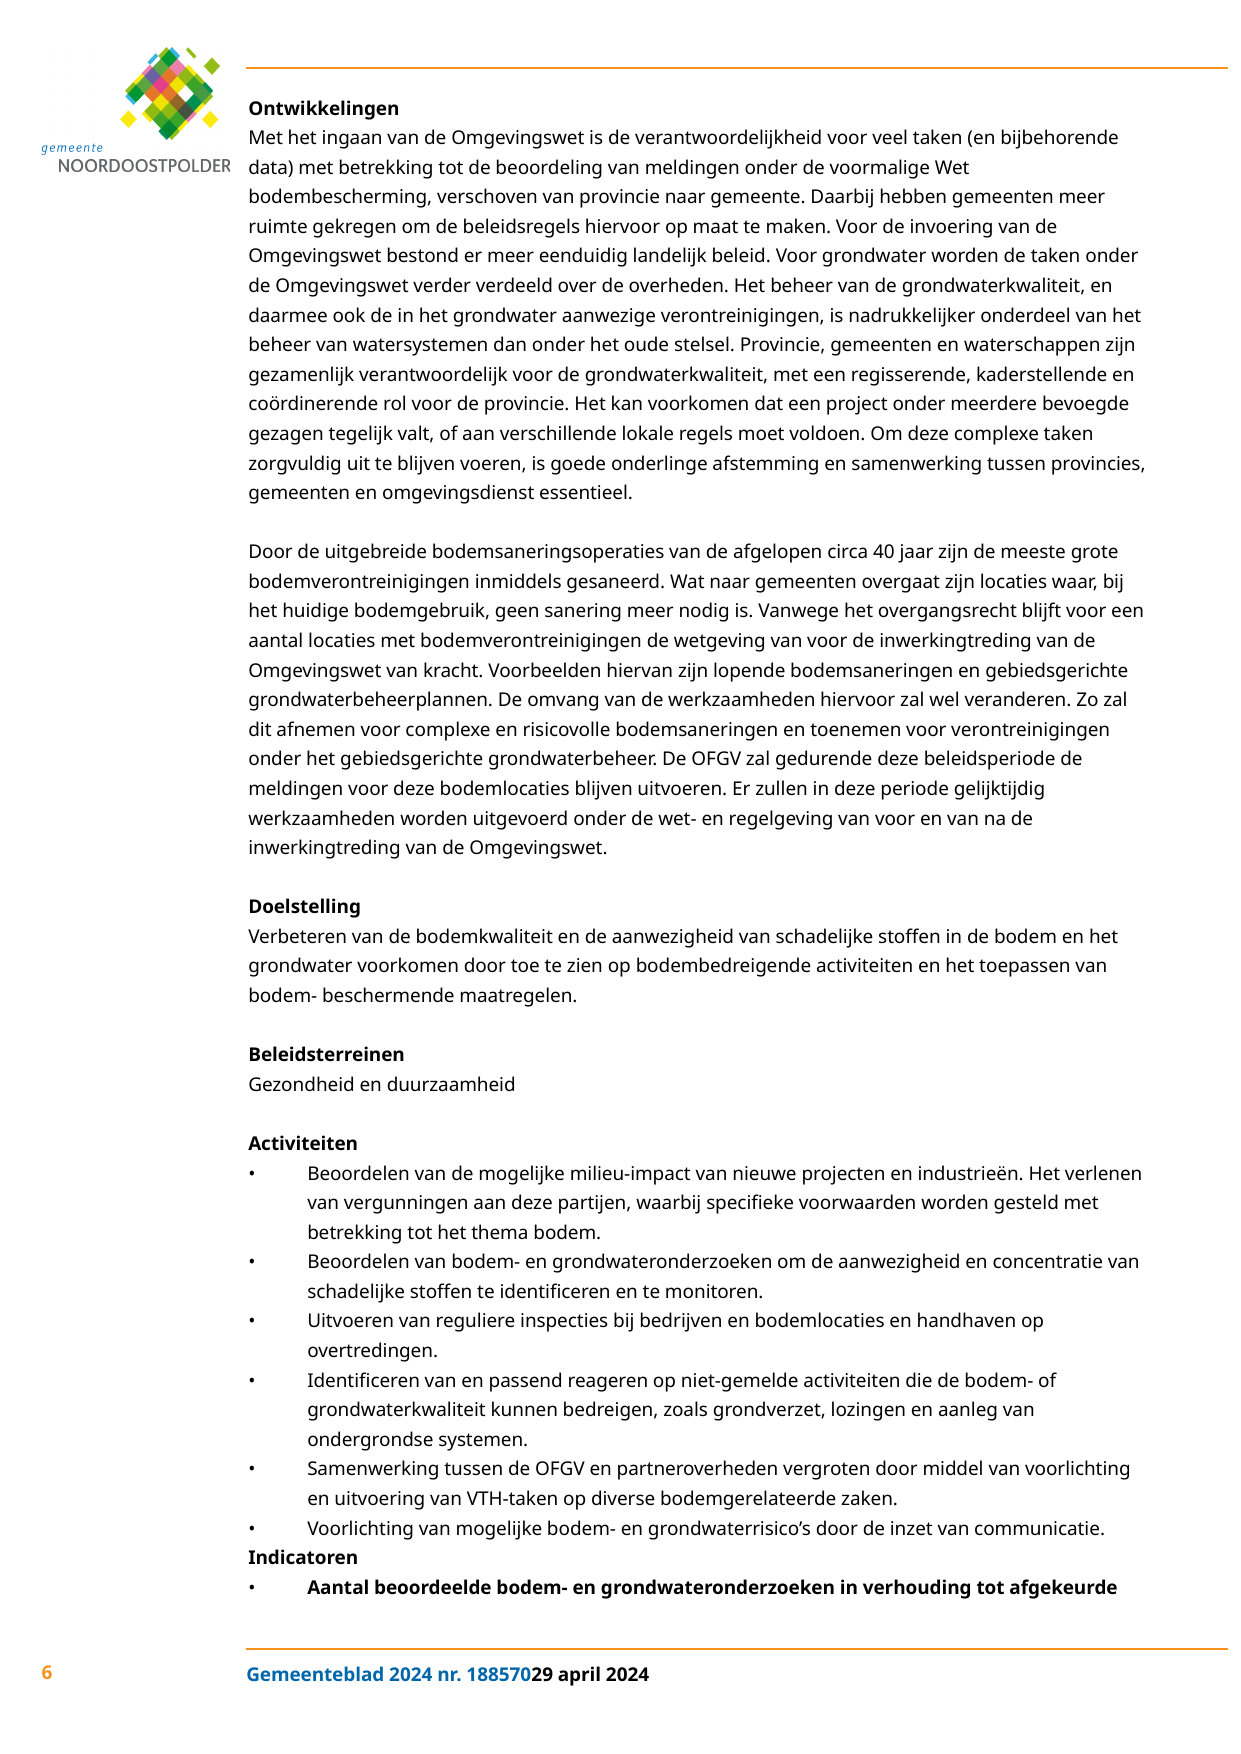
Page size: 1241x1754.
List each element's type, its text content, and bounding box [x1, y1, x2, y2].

text Gezondheid en duurzaamheid [248, 1071, 1152, 1097]
list Aantal beoordeelde bodem- en grondwateronderzoeken in verhouding tot afgekeurde [248, 1574, 1152, 1600]
list Uitvoeren van reguliere inspecties bij bedrijven en bodemlocaties en handhaven op overtredingen. [248, 1308, 1152, 1363]
list Voorlichting van mogelijke bodem- en grondwaterrisico’s door de inzet van communicatie. [248, 1515, 1152, 1541]
text Door de uitgebreide bodemsaneringsoperaties van de afgelopen circa 40 jaar zijn de meeste grote bodemverontreinigingen inmiddels gesaneerd. Wat naar gemeenten overgaat zijn locaties waar, bij het huidige bodemgebruik, geen sanering meer nodig is. Vanwege het overgangsrecht blijft voor een aantal locaties met bodemverontreinigingen de wetgeving van voor de inwerkingtreding van de Omgevingswet van kracht. Voorbeelden hiervan zijn lopende bodemsaneringen en gebiedsgerichte grondwaterbeheerplannen. De omvang van de werkzaamheden hiervoor zal wel veranderen. Zo zal dit afnemen voor complexe en risicovolle bodemsaneringen en toenemen voor verontreinigingen onder het gebiedsgerichte grondwaterbeheer. De OFGV zal gedurende deze beleidsperiode de meldingen voor deze bodemlocaties blijven uitvoeren. Er zullen in deze periode gelijktijdig werkzaamheden worden uitgevoerd onder de wet- en regelgeving van voor en van na de inwerkingtreding van de Omgevingswet. [248, 538, 1152, 860]
text Ontwikkelingen [248, 95, 1152, 121]
text Verbeteren van de bodemkwaliteit en de aanwezigheid van schadelijke stoffen in de bodem en het grondwater voorkomen door toe te zien op bodembedreigende activiteiten en het toepassen van bodem- beschermende maatregelen. [248, 923, 1152, 1008]
text Doelstelling [248, 893, 1152, 919]
text Indicatoren [248, 1544, 1152, 1570]
text Beleidsterreinen [248, 1041, 1152, 1067]
text Met het ingaan van de Omgevingswet is de verantwoordelijkheid voor veel taken (en bijbehorende data) met betrekking tot de beoordeling van meldingen onder de voormalige Wet bodembescherming, verschoven van provincie naar gemeente. Daarbij hebben gemeenten meer ruimte gekregen om de beleidsregels hiervoor op maat te maken. Voor de invoering van de Omgevingswet bestond er meer eenduidig landelijk beleid. Voor grondwater worden de taken onder de Omgevingswet verder verdeeld over de overheden. Het beheer van de grondwaterkwaliteit, en daarmee ook de in het grondwater aanwezige verontreinigingen, is nadrukkelijker onderdeel van het beheer van watersystemen dan onder het oude stelsel. Provincie, gemeenten en waterschappen zijn gezamenlijk verantwoordelijk voor de grondwaterkwaliteit, met een regisserende, kaderstellende en coördinerende rol voor de provincie. Het kan voorkomen dat een project onder meerdere bevoegde gezagen tegelijk valt, of aan verschillende lokale regels moet voldoen. Om deze complexe taken zorgvuldig uit te blijven voeren, is goede onderlinge afstemming en samenwerking tussen provincies, gemeenten en omgevingsdienst essentieel. [248, 124, 1152, 505]
list Beoordelen van bodem- en grondwateronderzoeken om de aanwezigheid en concentratie van schadelijke stoffen te identificeren en te monitoren. [248, 1248, 1152, 1304]
picture [41, 47, 231, 172]
list Samenwerking tussen de OFGV en partneroverheden vergroten door middel van voorlichting en uitvoering van VTH-taken op diverse bodemgerelateerde zaken. [248, 1456, 1152, 1511]
text Activiteiten [248, 1130, 1152, 1156]
list Beoordelen van de mogelijke milieu-impact van nieuwe projecten en industrieën. Het verlenen van vergunningen aan deze partijen, waarbij specifieke voorwaarden worden gesteld met betrekking tot het thema bodem. [248, 1160, 1152, 1245]
list Identificeren van en passend reageren op niet-gemelde activiteiten die de bodem- of grondwaterkwaliteit kunnen bedreigen, zoals grondverzet, lozingen en aanleg van ondergrondse systemen. [248, 1367, 1152, 1452]
